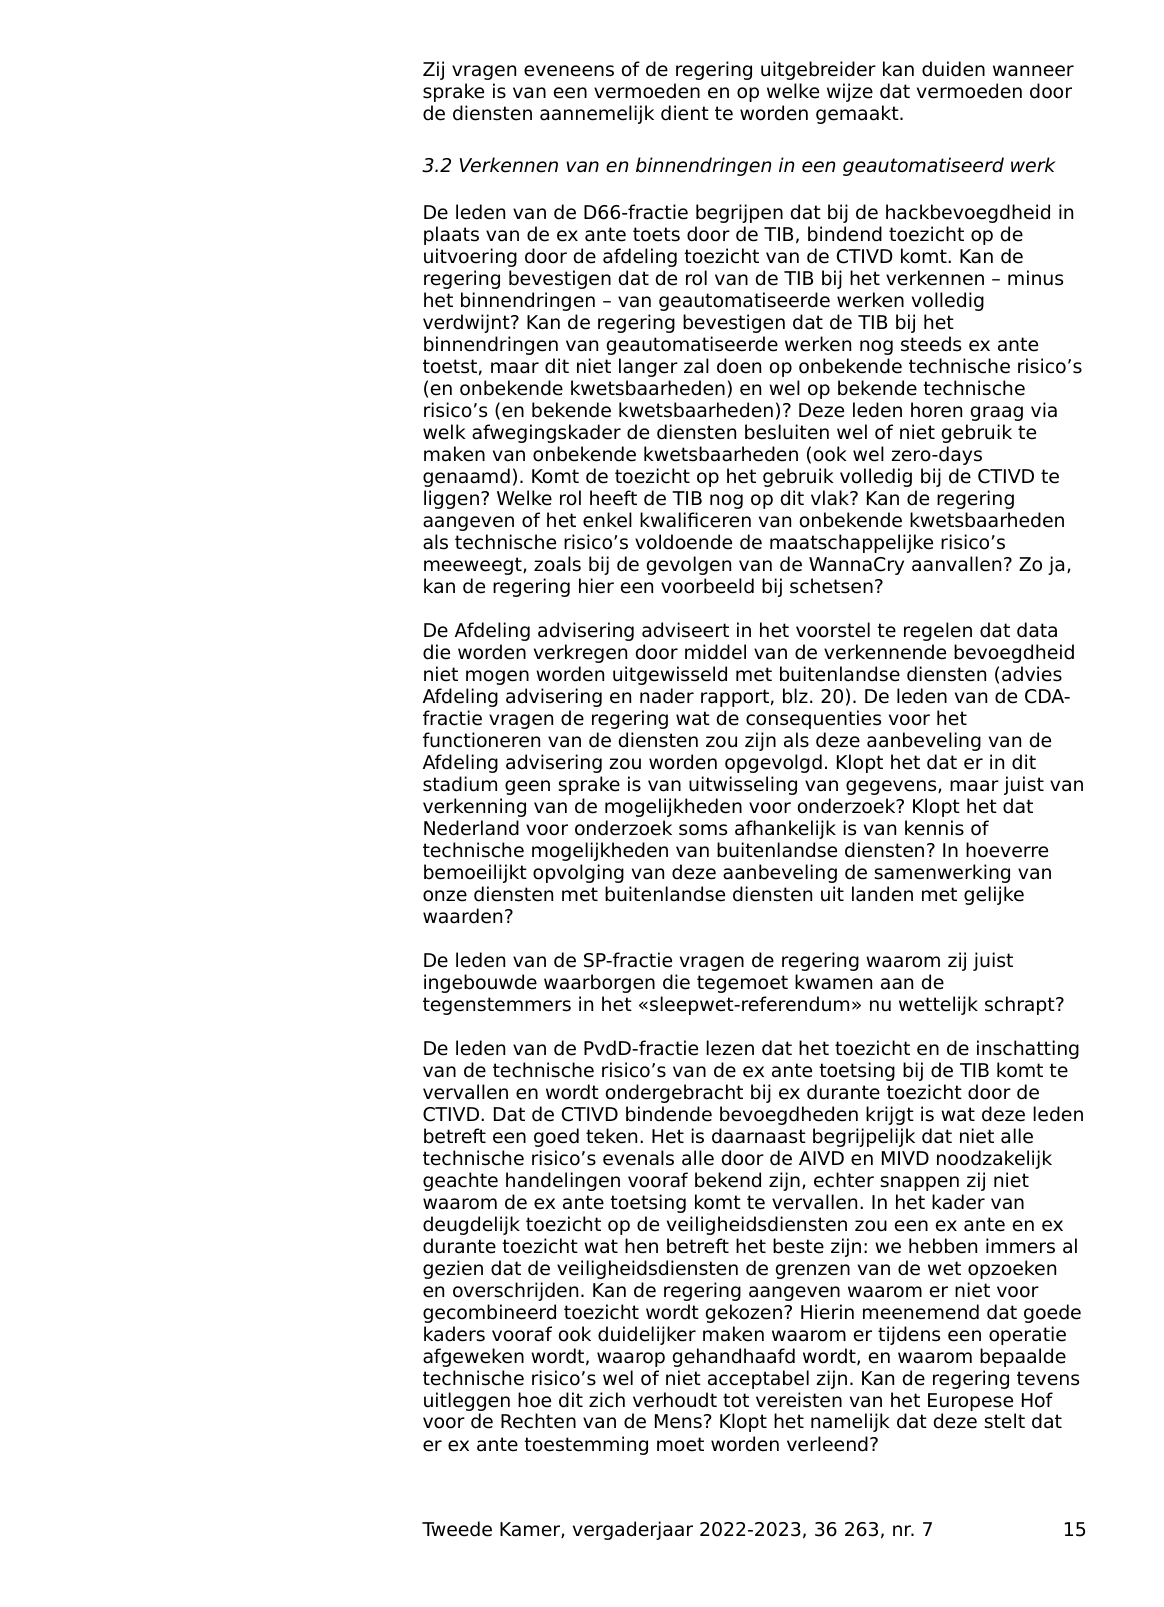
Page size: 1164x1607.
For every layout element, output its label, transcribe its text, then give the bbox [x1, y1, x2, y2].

text De leden van de D66-fractie begrijpen dat bij de hackbevoegdheid in plaats van de ex ante toets door de TIB, bindend toezicht op de uitvoering door de afdeling toezicht van de CTIVD komt. Kan de regering bevestigen dat de rol van de TIB bij het verkennen – minus het binnendringen – van geautomatiseerde werken volledig verdwijnt? Kan de regering bevestigen dat de TIB bij het binnendringen van geautomatiseerde werken nog steeds ex ante toetst, maar dit niet langer zal doen op onbekende technische risico’s (en onbekende kwetsbaarheden) en wel op bekende technische risico’s (en bekende kwetsbaarheden)? Deze leden horen graag via welk afwegingskader de diensten besluiten wel of niet gebruik te maken van onbekende kwetsbaarheden (ook wel zero-days genaamd). Komt de toezicht op het gebruik volledig bij de CTIVD te liggen? Welke rol heeft de TIB nog op dit vlak? Kan de regering aangeven of het enkel kwalificeren van onbekende kwetsbaarheden als technische risico’s voldoende de maatschappelijke risico’s meeweegt, zoals bij de gevolgen van de WannaCry aanvallen? Zo ja, kan de regering hier een voorbeeld bij schetsen? [422, 202, 1087, 598]
text De leden van de PvdD-fractie lezen dat het toezicht en de inschatting van de technische risico’s van de ex ante toetsing bij de TIB komt te vervallen en wordt ondergebracht bij ex durante toezicht door de CTIVD. Dat de CTIVD bindende bevoegdheden krijgt is wat deze leden betreft een goed teken. Het is daarnaast begrijpelijk dat niet alle technische risico’s evenals alle door de AIVD en MIVD noodzakelijk geachte handelingen vooraf bekend zijn, echter snappen zij niet waarom de ex ante toetsing komt te vervallen. In het kader van deugdelijk toezicht op de veiligheidsdiensten zou een ex ante en ex durante toezicht wat hen betreft het beste zijn: we hebben immers al gezien dat de veiligheidsdiensten de grenzen van de wet opzoeken en overschrijden. Kan de regering aangeven waarom er niet voor gecombineerd toezicht wordt gekozen? Hierin meenemend dat goede kaders vooraf ook duidelijker maken waarom er tijdens een operatie afgeweken wordt, waarop gehandhaafd wordt, en waarom bepaalde technische risico’s wel of niet acceptabel zijn. Kan de regering tevens uitleggen hoe dit zich verhoudt tot vereisten van het Europese Hof voor de Rechten van de Mens? Klopt het namelijk dat deze stelt dat er ex ante toestemming moet worden verleend? [422, 1038, 1087, 1455]
text De leden van de SP-fractie vragen de regering waarom zij juist ingebouwde waarborgen die tegemoet kwamen aan de tegenstemmers in het «sleepwet-referendum» nu wettelijk schrapt? [422, 950, 1087, 1016]
subtitle 3.2 Verkennen van en binnendringen in een geautomatiseerd werk [422, 155, 1087, 177]
text De Afdeling advisering adviseert in het voorstel te regelen dat data die worden verkregen door middel van de verkennende bevoegdheid niet mogen worden uitgewisseld met buitenlandse diensten (advies Afdeling advisering en nader rapport, blz. 20). De leden van de CDA-fractie vragen de regering wat de consequenties voor het functioneren van de diensten zou zijn als deze aanbeveling van de Afdeling advisering zou worden opgevolgd. Klopt het dat er in dit stadium geen sprake is van uitwisseling van gegevens, maar juist van verkenning van de mogelijkheden voor onderzoek? Klopt het dat Nederland voor onderzoek soms afhankelijk is van kennis of technische mogelijkheden van buitenlandse diensten? In hoeverre bemoeilijkt opvolging van deze aanbeveling de samenwerking van onze diensten met buitenlandse diensten uit landen met gelijke waarden? [422, 620, 1087, 927]
text Zij vragen eveneens of de regering uitgebreider kan duiden wanneer sprake is van een vermoeden en op welke wijze dat vermoeden door de diensten aannemelijk dient te worden gemaakt. [422, 59, 1087, 125]
